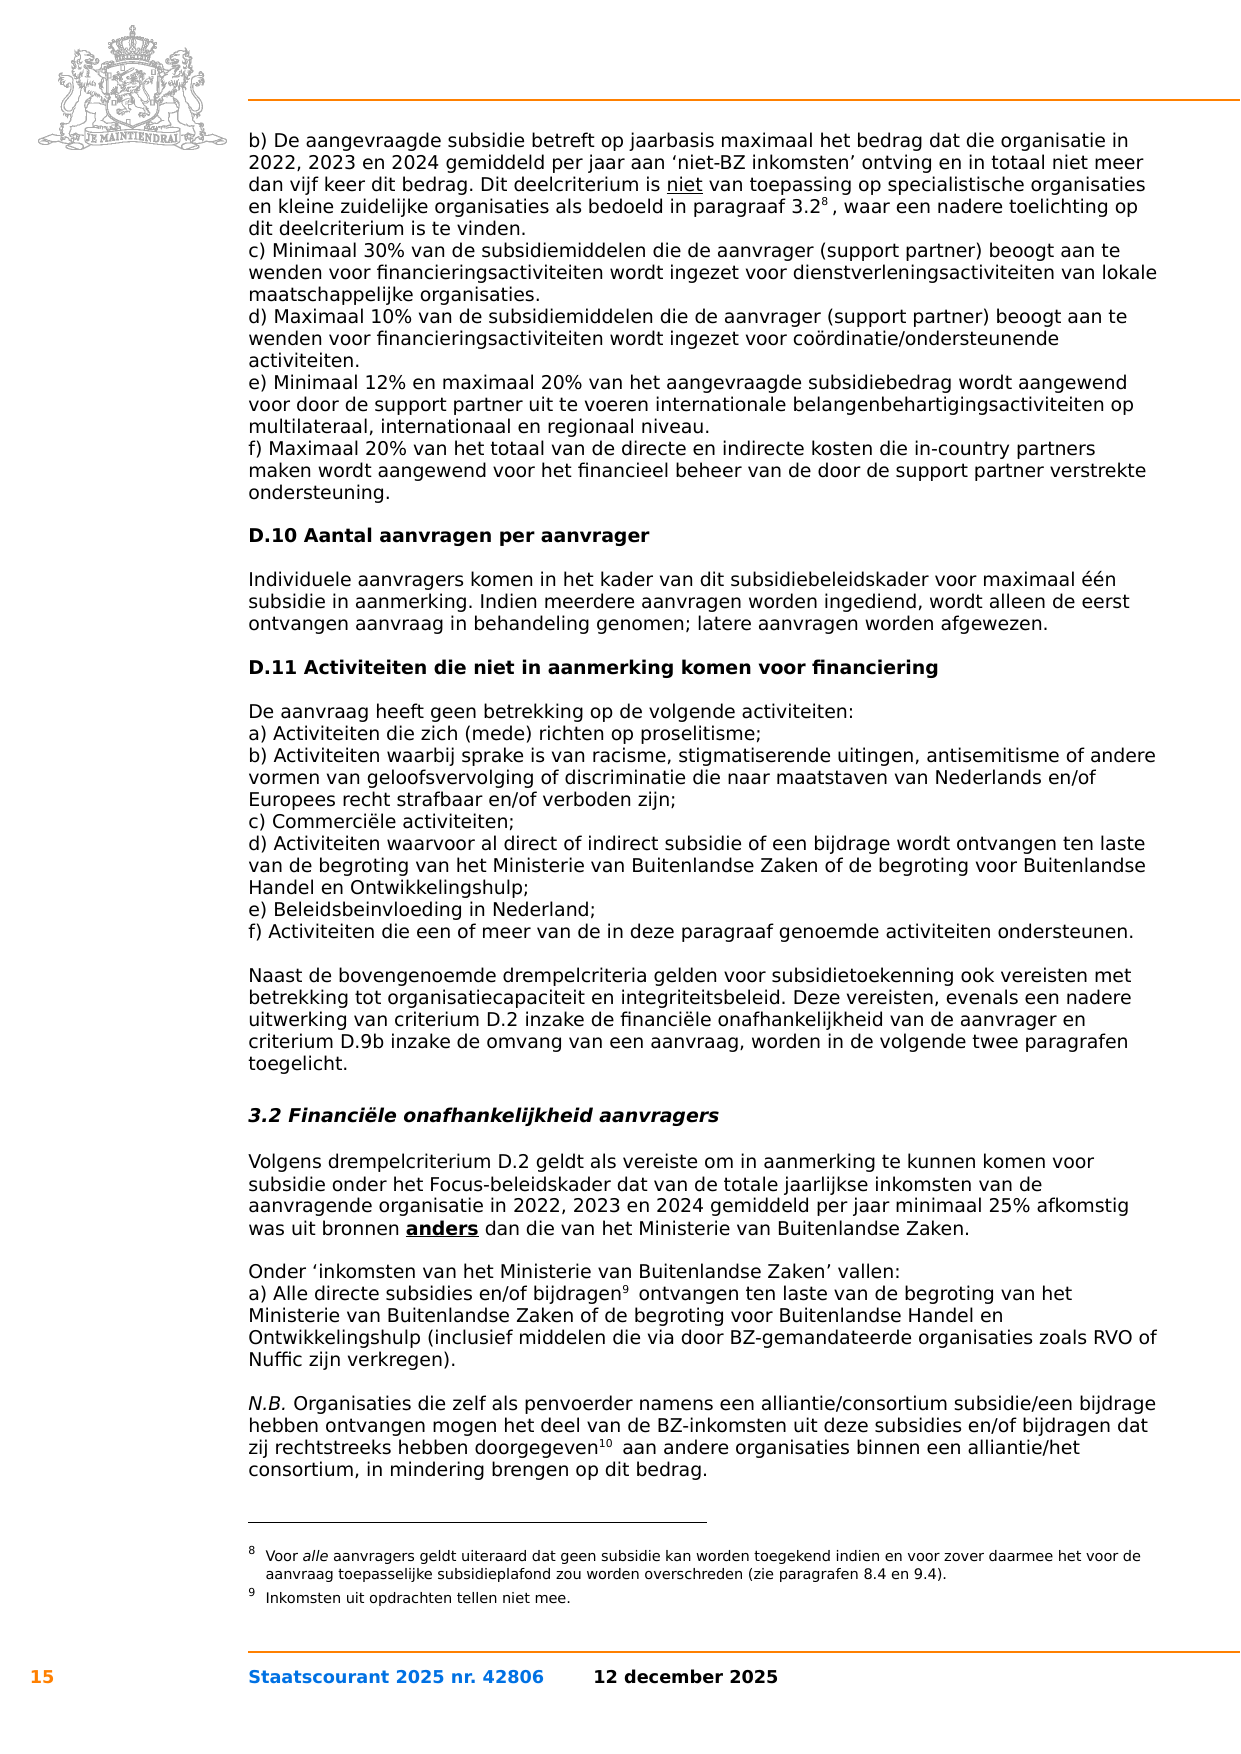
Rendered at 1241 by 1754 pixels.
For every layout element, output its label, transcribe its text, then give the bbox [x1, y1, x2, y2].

text N.B. Organisaties die zelf als penvoerder namens een alliantie/consortium subsidie/een bijdrage hebben ontvangen mogen het deel van de BZ-inkomsten uit deze subsidies en/of bijdragen dat zij rechtstreeks hebben doorgegeven aan andere organisaties binnen een alliantie/het consortium, in mindering brengen op dit bedrag. [248, 1393, 1163, 1481]
subtitle 3.2 Financiële onafhankelijkheid aanvragers [248, 1104, 1163, 1126]
text a) Activiteiten die zich (mede) richten op proselitisme; [248, 723, 1163, 745]
text e) Beleidsbeinvloeding in Nederland; [248, 899, 1163, 921]
subtitle D.10 Aantal aanvragen per aanvrager [248, 525, 1163, 547]
text a) Alle directe subsidies en/of bijdragen ontvangen ten laste van de begroting van het Ministerie van Buitenlandse Zaken of de begroting voor Buitenlandse Handel en Ontwikkelingshulp (inclusief middelen die via door BZ-gemandateerde organisaties zoals RVO of Nuffic zijn verkregen). [248, 1283, 1163, 1371]
text Onder ‘inkomsten van het Ministerie van Buitenlandse Zaken’ vallen: [248, 1261, 1163, 1283]
text d) Activiteiten waarvoor al direct of indirect subsidie of een bijdrage wordt ontvangen ten laste van de begroting van het Ministerie van Buitenlandse Zaken of de begroting voor Buitenlandse Handel en Ontwikkelingshulp; [248, 833, 1163, 899]
text f) Maximaal 20% van het totaal van de directe en indirecte kosten die in-country partners maken wordt aangewend voor het financieel beheer van de door de support partner verstrekte ondersteuning. [248, 438, 1163, 503]
picture [38, 25, 227, 150]
text Voor alle aanvragers geldt uiteraard dat geen subsidie kan worden toegekend indien en voor zover daarmee het voor de aanvraag toepasselijke subsidieplafond zou worden overschreden (zie paragrafen 8.4 en 9.4). [248, 1544, 1163, 1583]
text e) Minimaal 12% en maximaal 20% van het aangevraagde subsidiebedrag wordt aangewend voor door de support partner uit te voeren internationale belangenbehartigingsactiviteiten op multilateraal, internationaal en regionaal niveau. [248, 372, 1163, 438]
text d) Maximaal 10% van de subsidiemiddelen die de aanvrager (support partner) beoogt aan te wenden voor financieringsactiviteiten wordt ingezet voor coördinatie/ondersteunende activiteiten. [248, 306, 1163, 372]
text b) De aangevraagde subsidie betreft op jaarbasis maximaal het bedrag dat die organisatie in 2022, 2023 en 2024 gemiddeld per jaar aan ‘niet-BZ inkomsten’ ontving en in totaal niet meer dan vijf keer dit bedrag. Dit deelcriterium is niet van toepassing op specialistische organisaties en kleine zuidelijke organisaties als bedoeld in paragraaf 3.2, waar een nadere toelichting op dit deelcriterium is te vinden. [248, 130, 1163, 240]
text f) Activiteiten die een of meer van de in deze paragraaf genoemde activiteiten ondersteunen. [248, 921, 1163, 943]
text Individuele aanvragers komen in het kader van dit subsidiebeleidskader voor maximaal één subsidie in aanmerking. Indien meerdere aanvragen worden ingediend, wordt alleen de eerst ontvangen aanvraag in behandeling genomen; latere aanvragen worden afgewezen. [248, 569, 1163, 635]
text c) Commerciële activiteiten; [248, 811, 1163, 833]
text De aanvraag heeft geen betrekking op de volgende activiteiten: [248, 701, 1163, 723]
text Volgens drempelcriterium D.2 geldt als vereiste om in aanmerking te kunnen komen voor subsidie onder het Focus-beleidskader dat van de totale jaarlijkse inkomsten van de aanvragende organisatie in 2022, 2023 en 2024 gemiddeld per jaar minimaal 25% afkomstig was uit bronnen anders dan die van het Ministerie van Buitenlandse Zaken. [248, 1151, 1163, 1239]
text Inkomsten uit opdrachten tellen niet mee. [248, 1586, 1163, 1608]
subtitle D.11 Activiteiten die niet in aanmerking komen voor financiering [248, 657, 1163, 679]
text c) Minimaal 30% van de subsidiemiddelen die de aanvrager (support partner) beoogt aan te wenden voor financieringsactiviteiten wordt ingezet voor dienstverleningsactiviteiten van lokale maatschappelijke organisaties. [248, 240, 1163, 306]
text b) Activiteiten waarbij sprake is van racisme, stigmatiserende uitingen, antisemitisme of andere vormen van geloofsvervolging of discriminatie die naar maatstaven van Nederlands en/of Europees recht strafbaar en/of verboden zijn; [248, 745, 1163, 811]
text Naast de bovengenoemde drempelcriteria gelden voor subsidietoekenning ook vereisten met betrekking tot organisatiecapaciteit en integriteitsbeleid. Deze vereisten, evenals een nadere uitwerking van criterium D.2 inzake de financiële onafhankelijkheid van de aanvrager en criterium D.9b inzake de omvang van een aanvraag, worden in de volgende twee paragrafen toegelicht. [248, 964, 1163, 1074]
